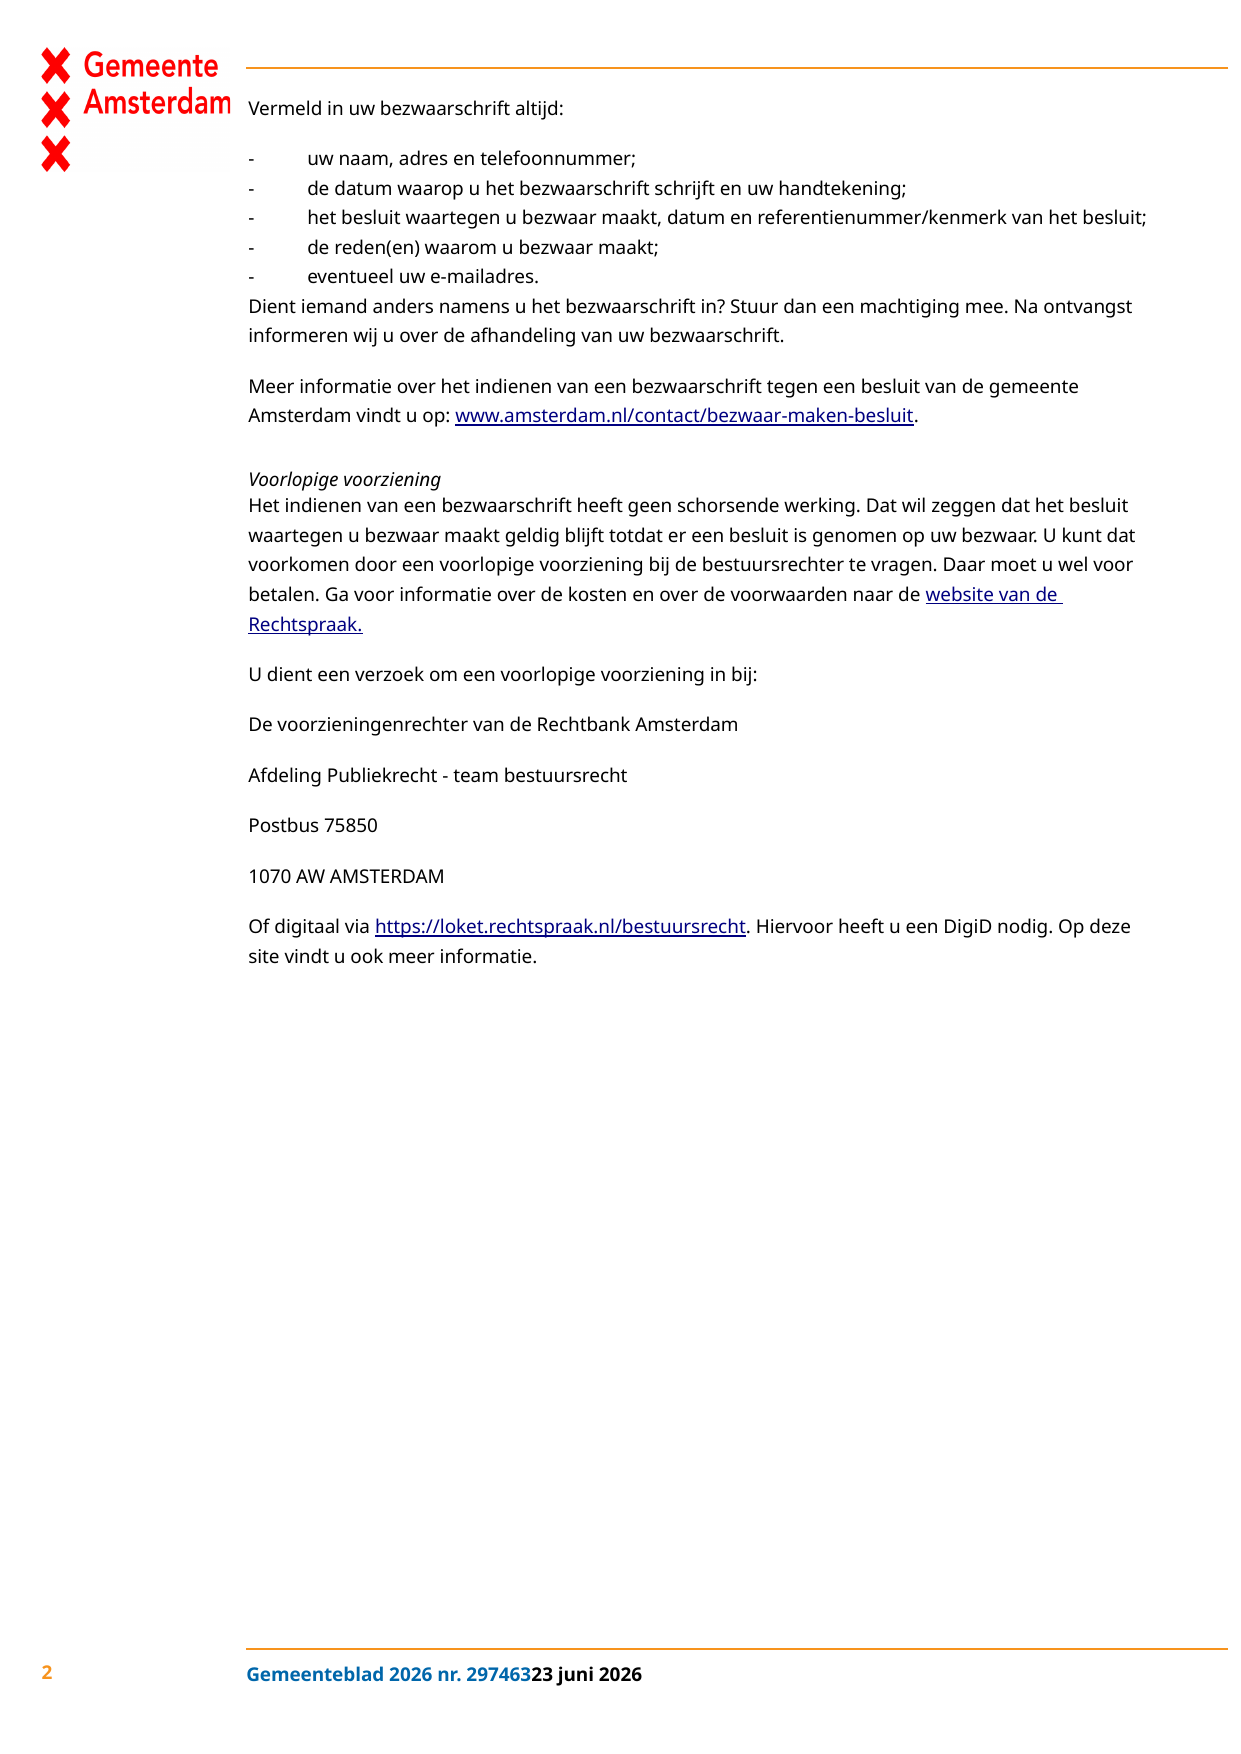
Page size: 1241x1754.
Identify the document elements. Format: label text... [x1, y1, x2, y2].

list eventueel uw e-mailadres. [248, 263, 1152, 289]
list uw naam, adres en telefoonnummer; [248, 145, 1152, 171]
text Afdeling Publiekrecht - team bestuursrecht [248, 762, 1152, 788]
text U dient een verzoek om een voorlopige voorziening in bij: [248, 661, 1152, 687]
text Of digitaal via https://loket.rechtspraak.nl/bestuursrecht. Hiervoor heeft u een DigiD nodig. Op deze site vindt u ook meer informatie. [248, 913, 1152, 968]
picture [41, 47, 231, 172]
text Voorlopige voorziening [248, 467, 1152, 492]
text 1070 AW AMSTERDAM [248, 863, 1152, 888]
text Dient iemand anders namens u het bezwaarschrift in? Stuur dan een machtiging mee. Na ontvangst informeren wij u over de afhandeling van uw bezwaarschrift. [248, 293, 1152, 348]
list de reden(en) waarom u bezwaar maakt; [248, 234, 1152, 260]
text Postbus 75850 [248, 812, 1152, 838]
text Meer informatie over het indienen van een bezwaarschrift tegen een besluit van de gemeente Amsterdam vindt u op: www.amsterdam.nl/contact/bezwaar-maken-besluit. [248, 373, 1152, 428]
text Het indienen van een bezwaarschrift heeft geen schorsende werking. Dat wil zeggen dat het besluit waartegen u bezwaar maakt geldig blijft totdat er een besluit is genomen op uw bezwaar. U kunt dat voorkomen door een voorlopige voorziening bij de bestuursrechter te vragen. Daar moet u wel voor betalen. Ga voor informatie over de kosten en over de voorwaarden naar de website van de Rechtspraak. [248, 492, 1152, 636]
text Vermeld in uw bezwaarschrift altijd: [248, 95, 1152, 121]
list de datum waarop u het bezwaarschrift schrijft en uw handtekening; [248, 175, 1152, 201]
list het besluit waartegen u bezwaar maakt, datum en referentienummer/kenmerk van het besluit; [248, 204, 1152, 230]
text De voorzieningenrechter van de Rechtbank Amsterdam [248, 712, 1152, 737]
